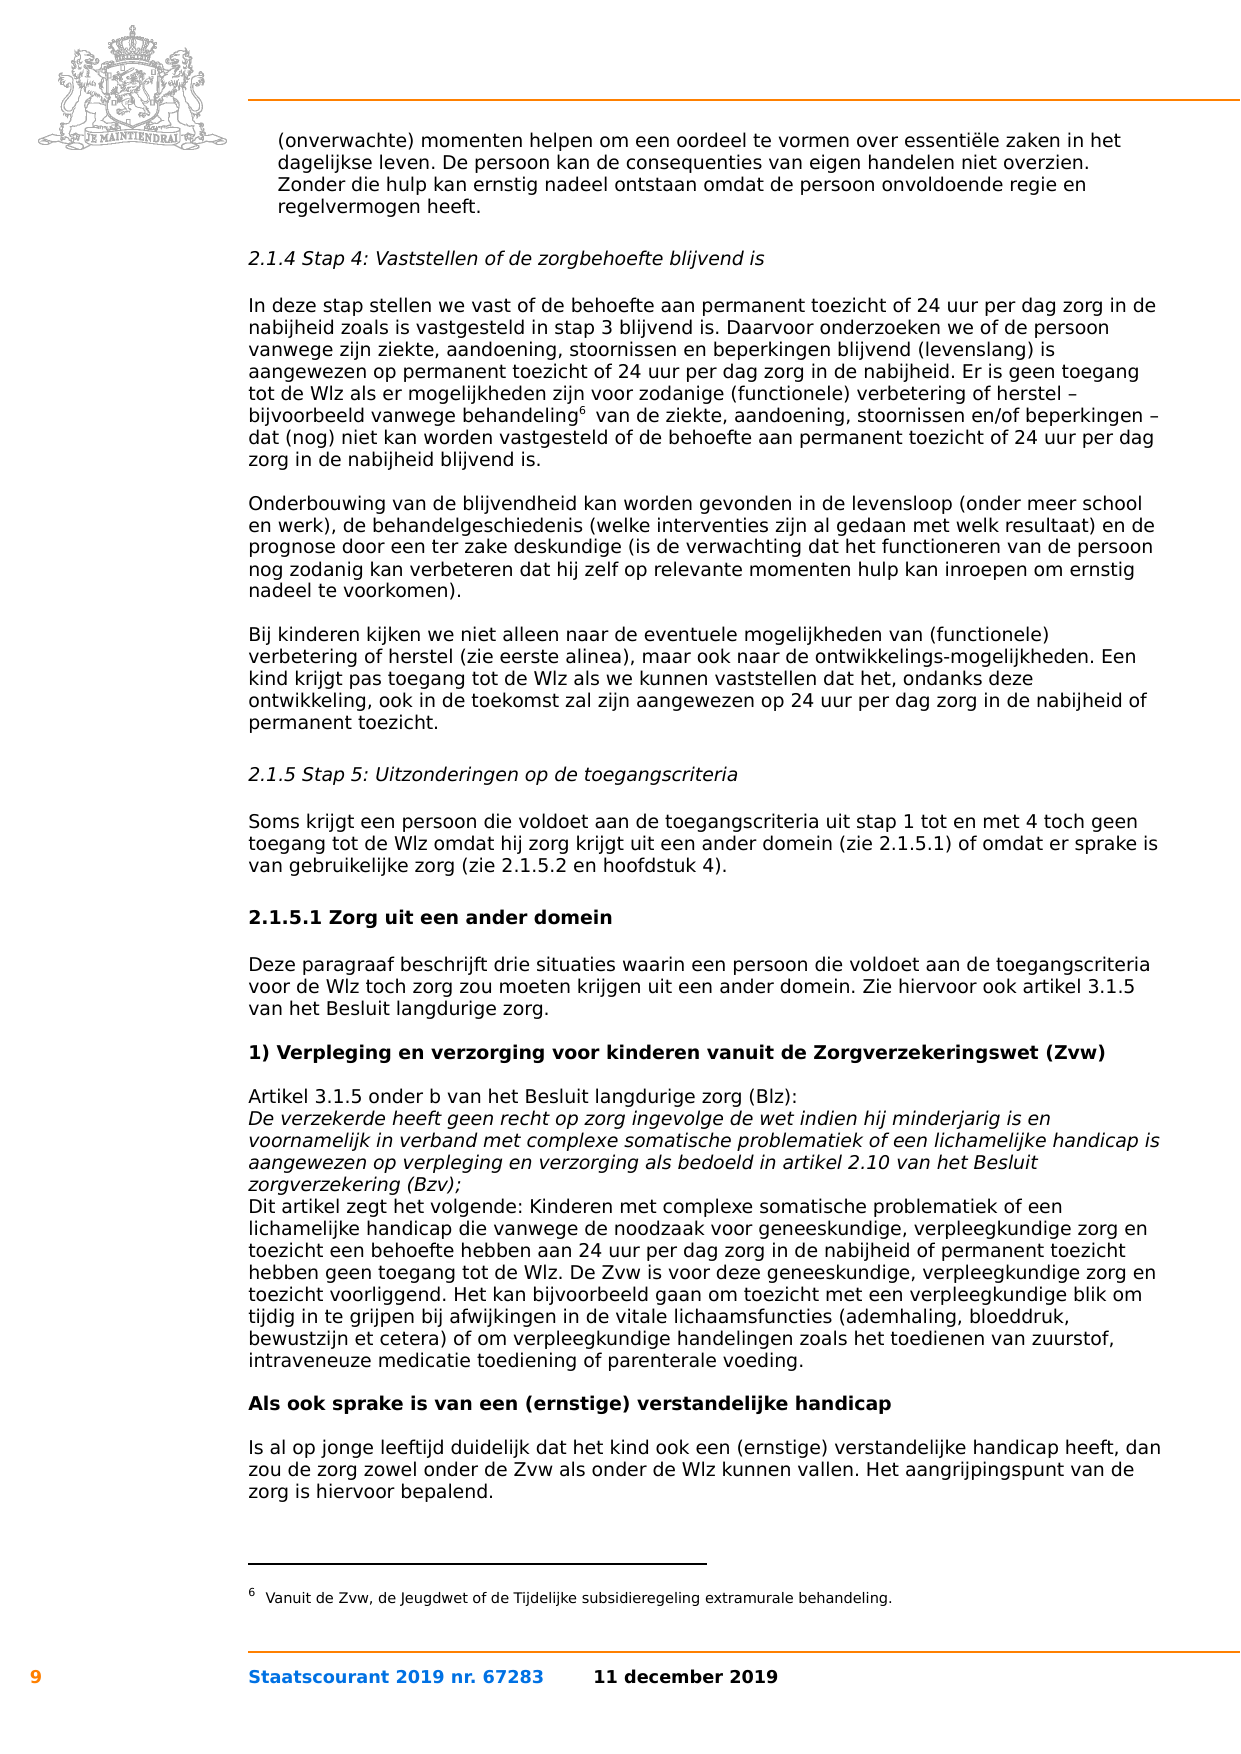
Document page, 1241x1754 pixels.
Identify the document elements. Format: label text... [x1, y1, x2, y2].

picture [38, 25, 227, 150]
subtitle 2.1.5.1 Zorg uit een ander domein [248, 907, 1163, 929]
subtitle Als ook sprake is van een (ernstige) verstandelijke handicap [248, 1393, 1163, 1415]
text Is al op jonge leeftijd duidelijk dat het kind ook een (ernstige) verstandelijke handicap heeft, dan zou de zorg zowel onder de Zvw als onder de Wlz kunnen vallen. Het aangrijpingspunt van de zorg is hiervoor bepalend. [248, 1437, 1163, 1503]
text Dit artikel zegt het volgende: Kinderen met complexe somatische problematiek of een lichamelijke handicap die vanwege de noodzaak voor geneeskundige, verpleegkundige zorg en toezicht een behoefte hebben aan 24 uur per dag zorg in de nabijheid of permanent toezicht hebben geen toegang tot de Wlz. De Zvw is voor deze geneeskundige, verpleegkundige zorg en toezicht voorliggend. Het kan bijvoorbeeld gaan om toezicht met een verpleegkundige blik om tijdig in te grijpen bij afwijkingen in de vitale lichaamsfuncties (ademhaling, bloeddruk, bewustzijn et cetera) of om verpleegkundige handelingen zoals het toedienen van zuurstof, intraveneuze medicatie toediening of parenterale voeding. [248, 1196, 1163, 1371]
text Artikel 3.1.5 onder b van het Besluit langdurige zorg (Blz): [248, 1086, 1163, 1108]
text (onverwachte) momenten helpen om een oordeel te vormen over essentiële zaken in het dagelijkse leven. De persoon kan de consequenties van eigen handelen niet overzien. Zonder die hulp kan ernstig nadeel ontstaan omdat de persoon onvoldoende regie en regelvermogen heeft. [248, 130, 1163, 218]
subtitle 1) Verpleging en verzorging voor kinderen vanuit de Zorgverzekeringswet (Zvw) [248, 1042, 1163, 1064]
subtitle 2.1.4 Stap 4: Vaststellen of de zorgbehoefte blijvend is [248, 248, 1163, 270]
text Soms krijgt een persoon die voldoet aan de toegangscriteria uit stap 1 tot en met 4 toch geen toegang tot de Wlz omdat hij zorg krijgt uit een ander domein (zie 2.1.5.1) of omdat er sprake is van gebruikelijke zorg (zie 2.1.5.2 en hoofdstuk 4). [248, 811, 1163, 877]
subtitle 2.1.5 Stap 5: Uitzonderingen op de toegangscriteria [248, 764, 1163, 786]
text Vanuit de Zvw, de Jeugdwet of de Tijdelijke subsidieregeling extramurale behandeling. [248, 1586, 1163, 1608]
text De verzekerde heeft geen recht op zorg ingevolge de wet indien hij minderjarig is en voornamelijk in verband met complexe somatische problematiek of een lichamelijke handicap is aangewezen op verpleging en verzorging als bedoeld in artikel 2.10 van het Besluit zorgverzekering (Bzv); [248, 1108, 1163, 1196]
text Deze paragraaf beschrijft drie situaties waarin een persoon die voldoet aan de toegangscriteria voor de Wlz toch zorg zou moeten krijgen uit een ander domein. Zie hiervoor ook artikel 3.1.5 van het Besluit langdurige zorg. [248, 954, 1163, 1020]
text Bij kinderen kijken we niet alleen naar de eventuele mogelijkheden van (functionele) verbetering of herstel (zie eerste alinea), maar ook naar de ontwikkelings-mogelijkheden. Een kind krijgt pas toegang tot de Wlz als we kunnen vaststellen dat het, ondanks deze ontwikkeling, ook in de toekomst zal zijn aangewezen op 24 uur per dag zorg in de nabijheid of permanent toezicht. [248, 624, 1163, 734]
text In deze stap stellen we vast of de behoefte aan permanent toezicht of 24 uur per dag zorg in de nabijheid zoals is vastgesteld in stap 3 blijvend is. Daarvoor onderzoeken we of de persoon vanwege zijn ziekte, aandoening, stoornissen en beperkingen blijvend (levenslang) is aangewezen op permanent toezicht of 24 uur per dag zorg in de nabijheid. Er is geen toegang tot de Wlz als er mogelijkheden zijn voor zodanige (functionele) verbetering of herstel – bijvoorbeeld vanwege behandeling van de ziekte, aandoening, stoornissen en/of beperkingen – dat (nog) niet kan worden vastgesteld of de behoefte aan permanent toezicht of 24 uur per dag zorg in de nabijheid blijvend is. [248, 295, 1163, 471]
text Onderbouwing van de blijvendheid kan worden gevonden in de levensloop (onder meer school en werk), de behandelgeschiedenis (welke interventies zijn al gedaan met welk resultaat) en de prognose door een ter zake deskundige (is de verwachting dat het functioneren van de persoon nog zodanig kan verbeteren dat hij zelf op relevante momenten hulp kan inroepen om ernstig nadeel te voorkomen). [248, 492, 1163, 602]
